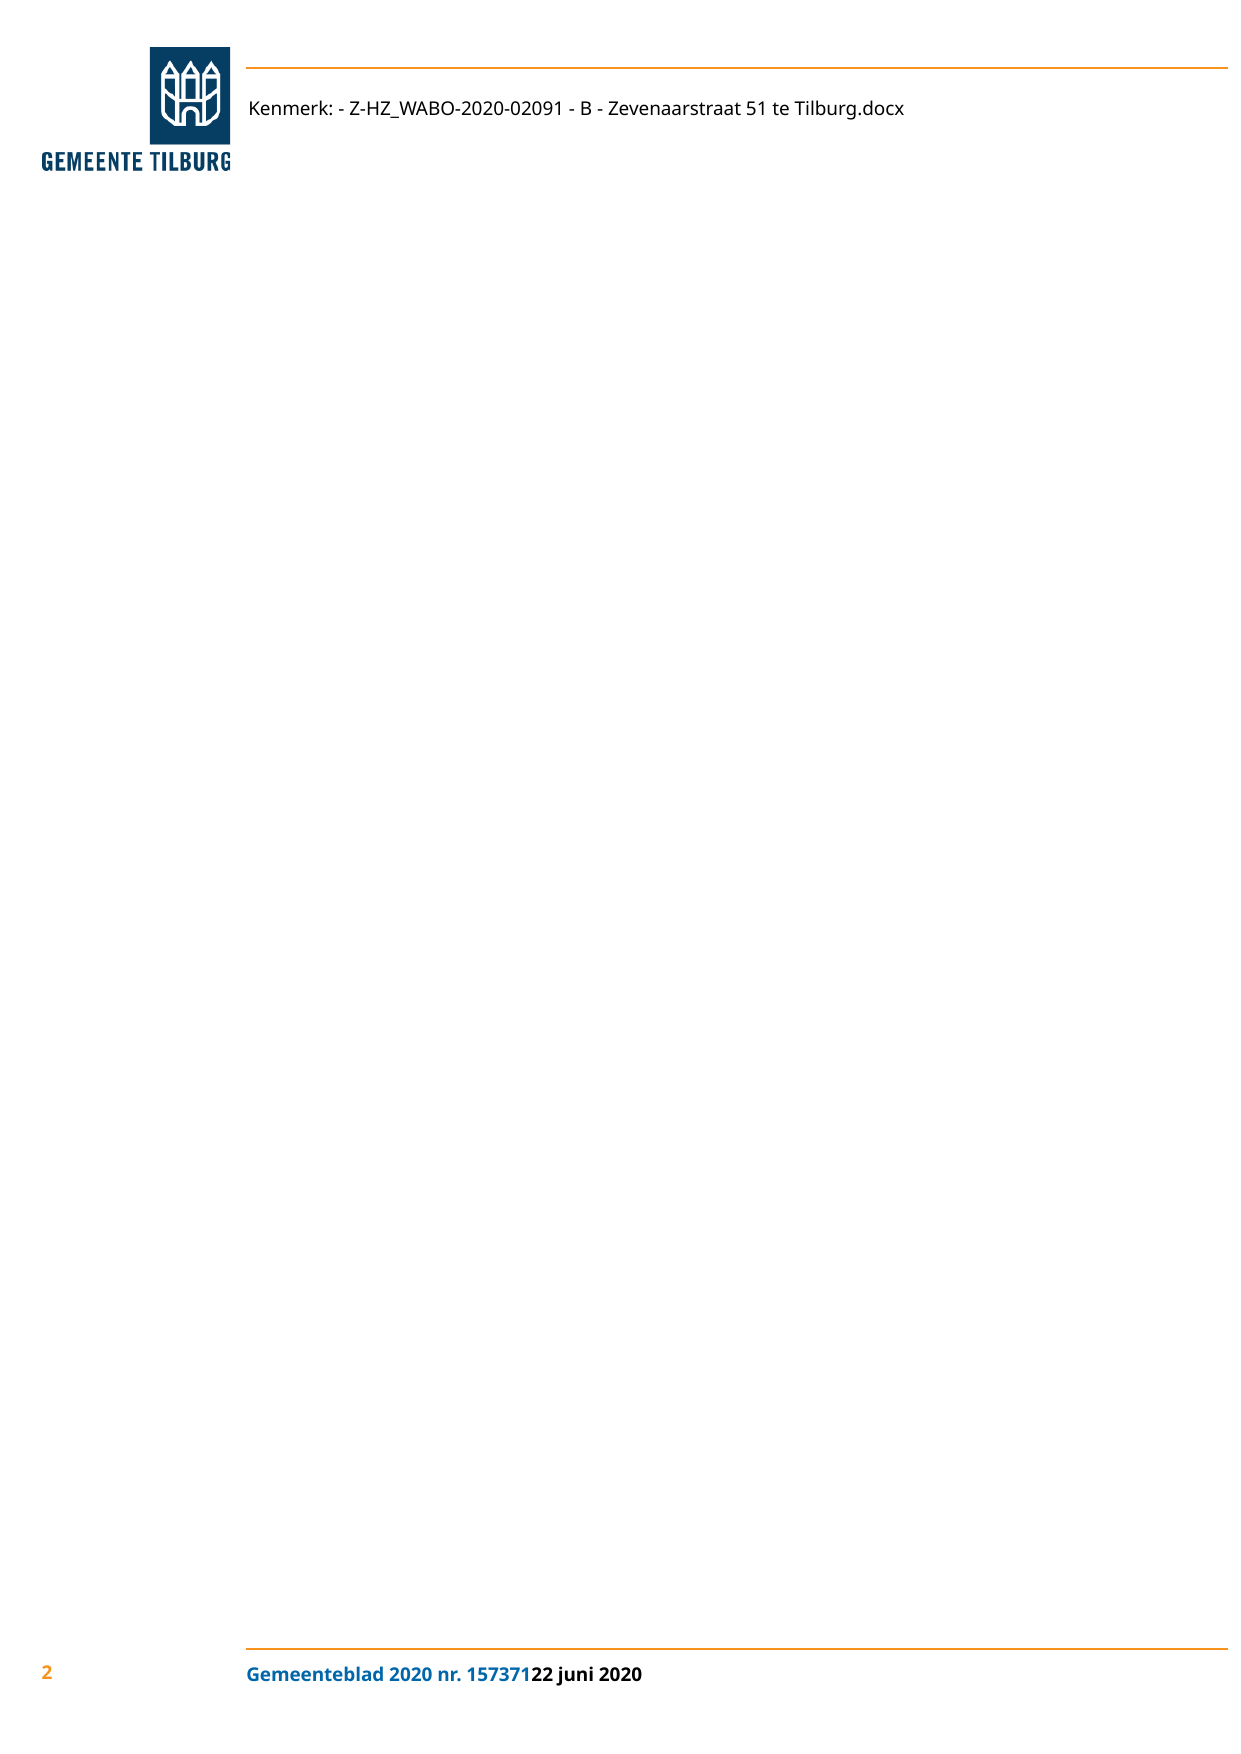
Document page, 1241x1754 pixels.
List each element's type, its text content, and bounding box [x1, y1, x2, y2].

text Kenmerk: - Z-HZ_WABO-2020-02091 - B - Zevenaarstraat 51 te Tilburg.docx [248, 95, 1152, 121]
picture [41, 47, 231, 172]
